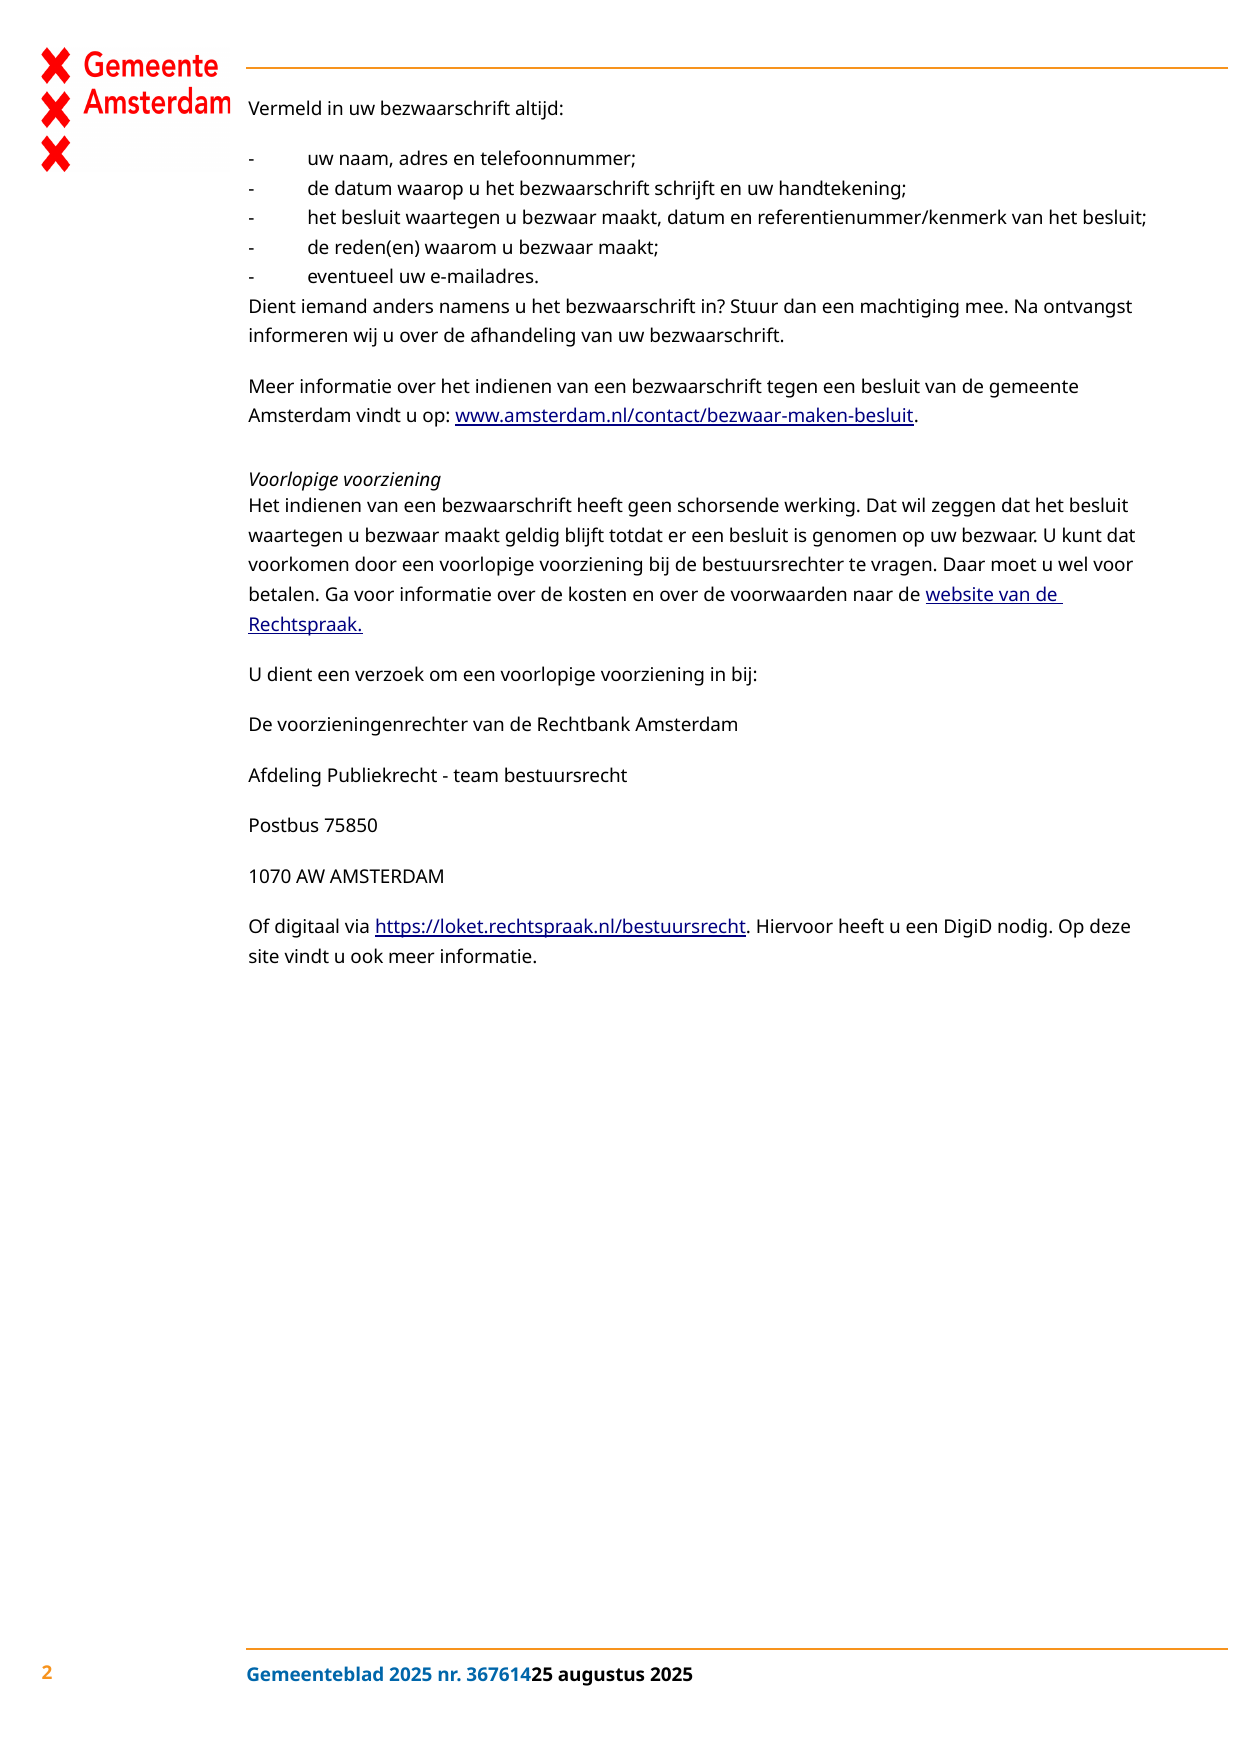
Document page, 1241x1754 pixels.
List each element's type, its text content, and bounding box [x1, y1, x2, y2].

list uw naam, adres en telefoonnummer; [248, 145, 1152, 171]
text Of digitaal via https://loket.rechtspraak.nl/bestuursrecht. Hiervoor heeft u een DigiD nodig. Op deze site vindt u ook meer informatie. [248, 913, 1152, 968]
text De voorzieningenrechter van de Rechtbank Amsterdam [248, 712, 1152, 737]
text Het indienen van een bezwaarschrift heeft geen schorsende werking. Dat wil zeggen dat het besluit waartegen u bezwaar maakt geldig blijft totdat er een besluit is genomen op uw bezwaar. U kunt dat voorkomen door een voorlopige voorziening bij de bestuursrechter te vragen. Daar moet u wel voor betalen. Ga voor informatie over de kosten en over de voorwaarden naar de website van de Rechtspraak. [248, 492, 1152, 636]
text Voorlopige voorziening [248, 467, 1152, 492]
text Afdeling Publiekrecht - team bestuursrecht [248, 762, 1152, 788]
list het besluit waartegen u bezwaar maakt, datum en referentienummer/kenmerk van het besluit; [248, 204, 1152, 230]
text Vermeld in uw bezwaarschrift altijd: [248, 95, 1152, 121]
picture [41, 47, 231, 172]
text U dient een verzoek om een voorlopige voorziening in bij: [248, 661, 1152, 687]
list de datum waarop u het bezwaarschrift schrijft en uw handtekening; [248, 175, 1152, 201]
list eventueel uw e-mailadres. [248, 263, 1152, 289]
list de reden(en) waarom u bezwaar maakt; [248, 234, 1152, 260]
text Meer informatie over het indienen van een bezwaarschrift tegen een besluit van de gemeente Amsterdam vindt u op: www.amsterdam.nl/contact/bezwaar-maken-besluit. [248, 373, 1152, 428]
text Postbus 75850 [248, 812, 1152, 838]
text Dient iemand anders namens u het bezwaarschrift in? Stuur dan een machtiging mee. Na ontvangst informeren wij u over de afhandeling van uw bezwaarschrift. [248, 293, 1152, 348]
text 1070 AW AMSTERDAM [248, 863, 1152, 888]
